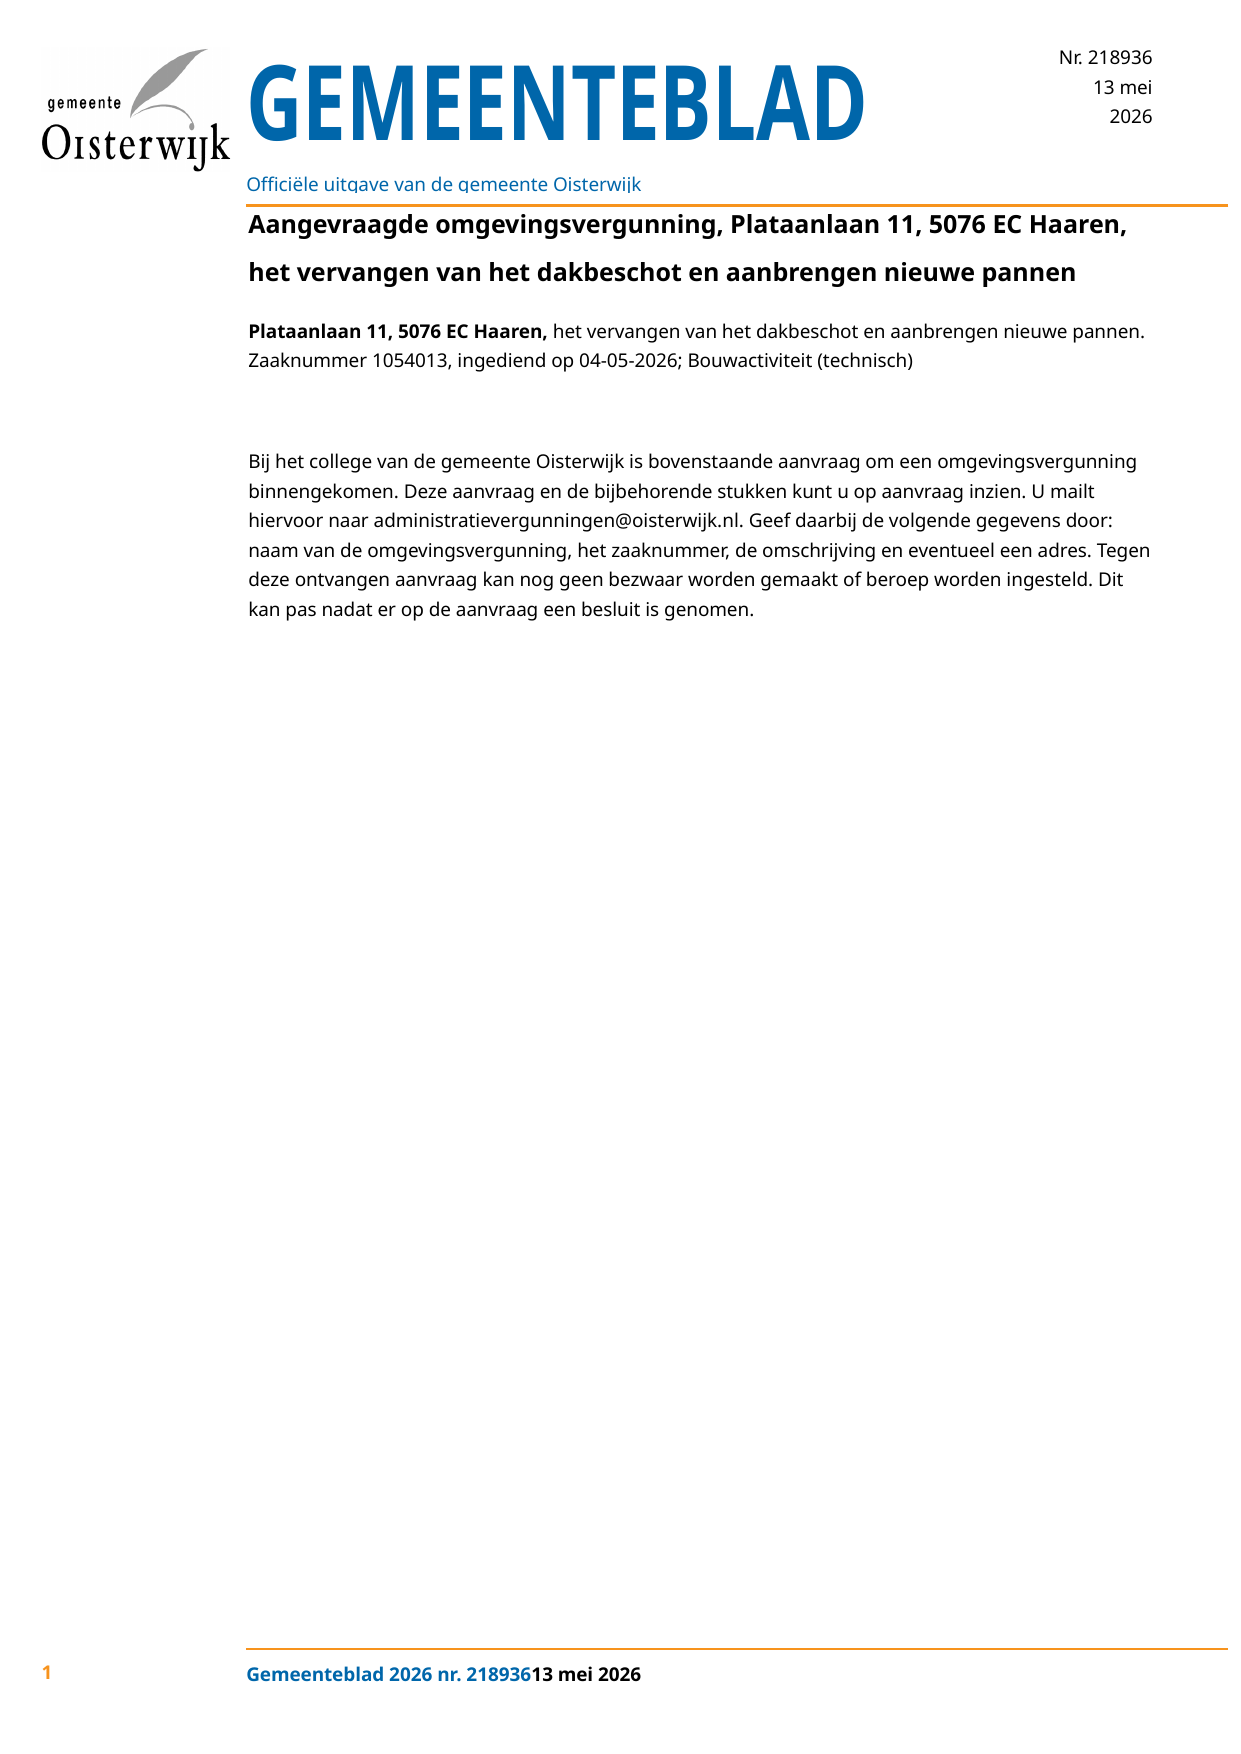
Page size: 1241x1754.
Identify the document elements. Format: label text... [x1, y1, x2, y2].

text Plataanlaan 11, 5076 EC Haaren, het vervangen van het dakbeschot en aanbrengen nieuwe pannen. Zaaknummer 1054013, ingediend op 04-05-2026; Bouwactiviteit (technisch) [248, 318, 1152, 373]
picture [41, 47, 231, 172]
text Aangevraagde omgevingsvergunning, Plataanlaan 11, 5076 EC Haaren, het vervangen van het dakbeschot en aanbrengen nieuwe pannen [248, 207, 1152, 288]
text Bij het college van de gemeente Oisterwijk is bovenstaande aanvraag om een omgevingsvergunning binnengekomen. Deze aanvraag en de bijbehorende stukken kunt u op aanvraag inzien. U mailt hiervoor naar administratievergunningen@oisterwijk.nl. Geef daarbij de volgende gegevens door: naam van de omgevingsvergunning, het zaaknummer, de omschrijving en eventueel een adres. Tegen deze ontvangen aanvraag kan nog geen bezwaar worden gemaakt of beroep worden ingesteld. Dit kan pas nadat er op de aanvraag een besluit is genomen. [248, 448, 1152, 622]
